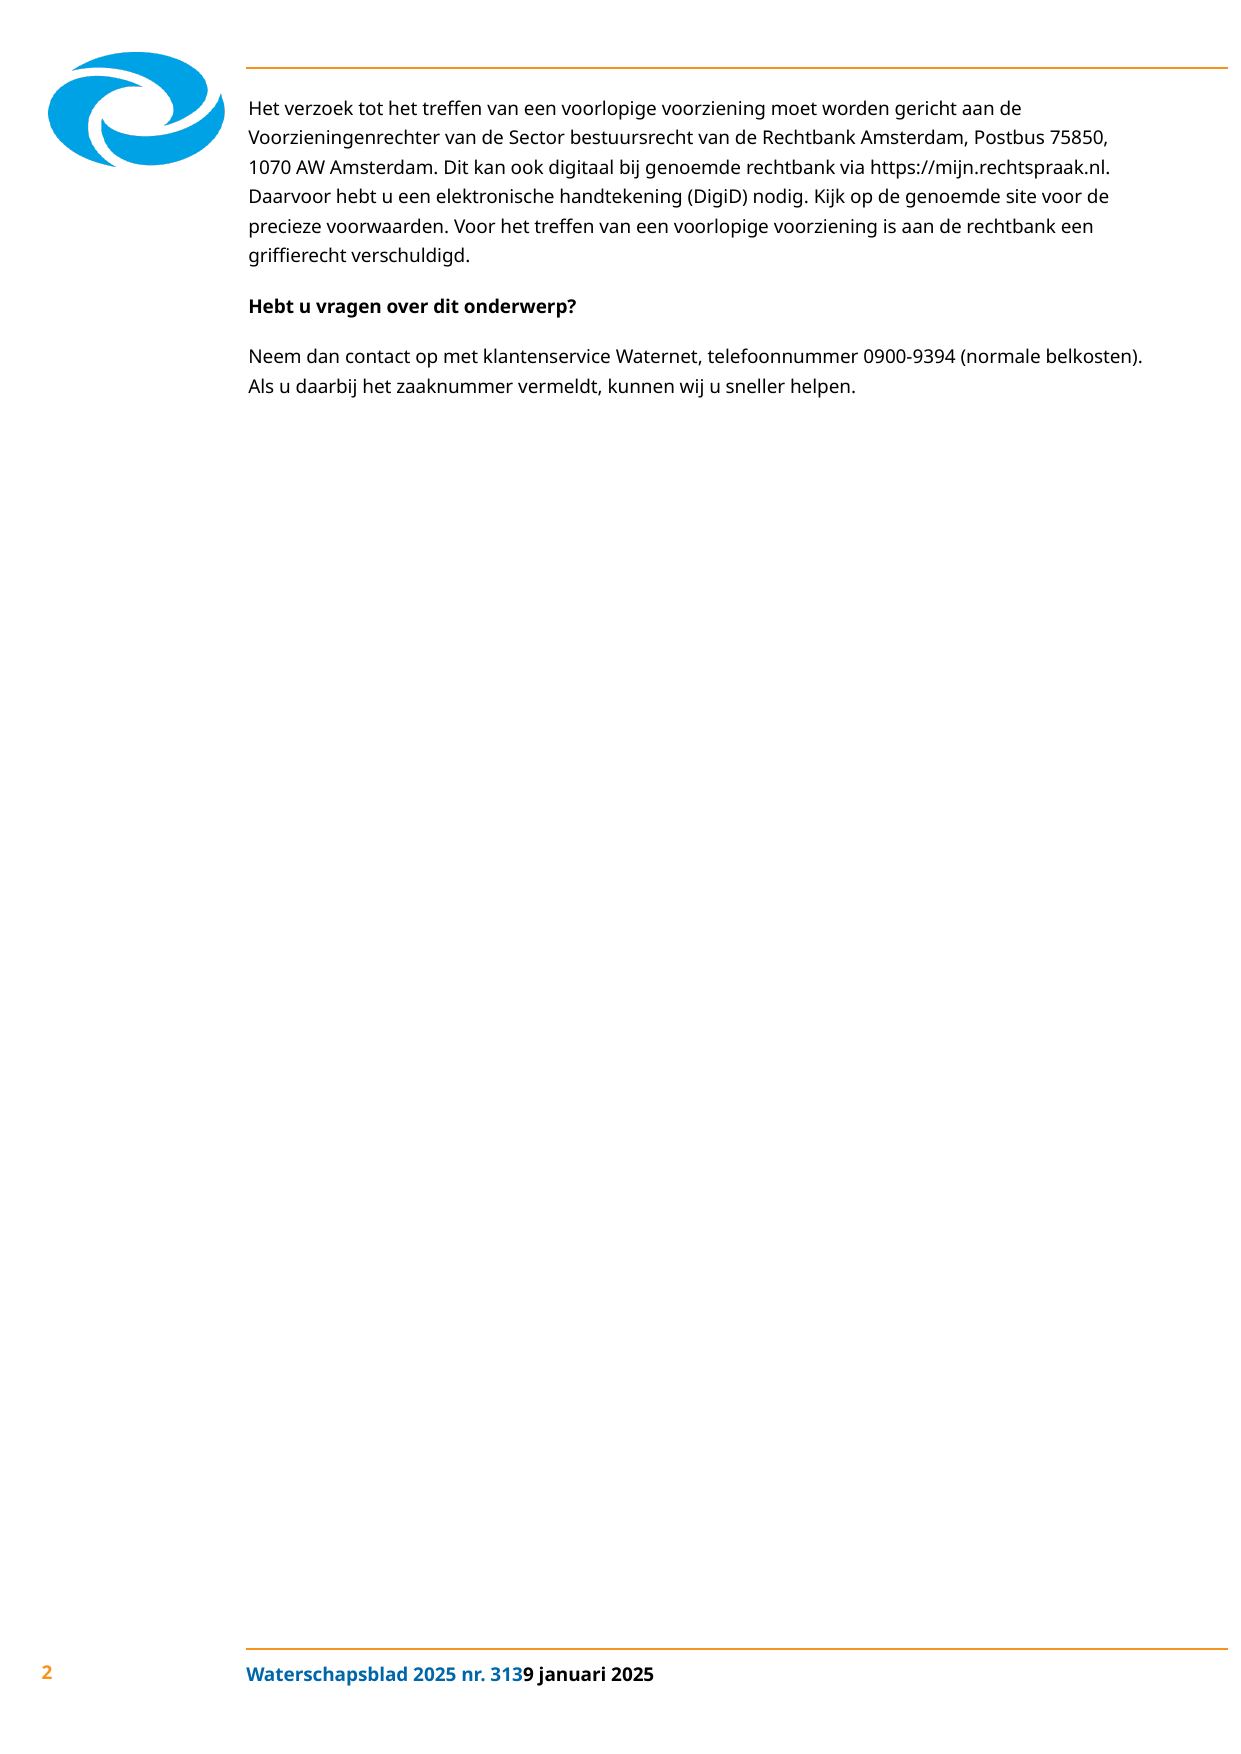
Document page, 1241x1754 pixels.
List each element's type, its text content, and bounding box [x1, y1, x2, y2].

picture [41, 47, 231, 172]
text Hebt u vragen over dit onderwerp? [248, 293, 1152, 319]
text Neem dan contact op met klantenservice Waternet, telefoonnummer 0900-9394 (normale belkosten). Als u daarbij het zaaknummer vermeldt, kunnen wij u sneller helpen. [248, 343, 1152, 399]
text Het verzoek tot het treffen van een voorlopige voorziening moet worden gericht aan de Voorzieningenrechter van de Sector bestuursrecht van de Rechtbank Amsterdam, Postbus 75850, 1070 AW Amsterdam. Dit kan ook digitaal bij genoemde rechtbank via https://mijn.rechtspraak.nl. Daarvoor hebt u een elektronische handtekening (DigiD) nodig. Kijk op de genoemde site voor de precieze voorwaarden. Voor het treffen van een voorlopige voorziening is aan de rechtbank een griffierecht verschuldigd. [248, 95, 1152, 268]
